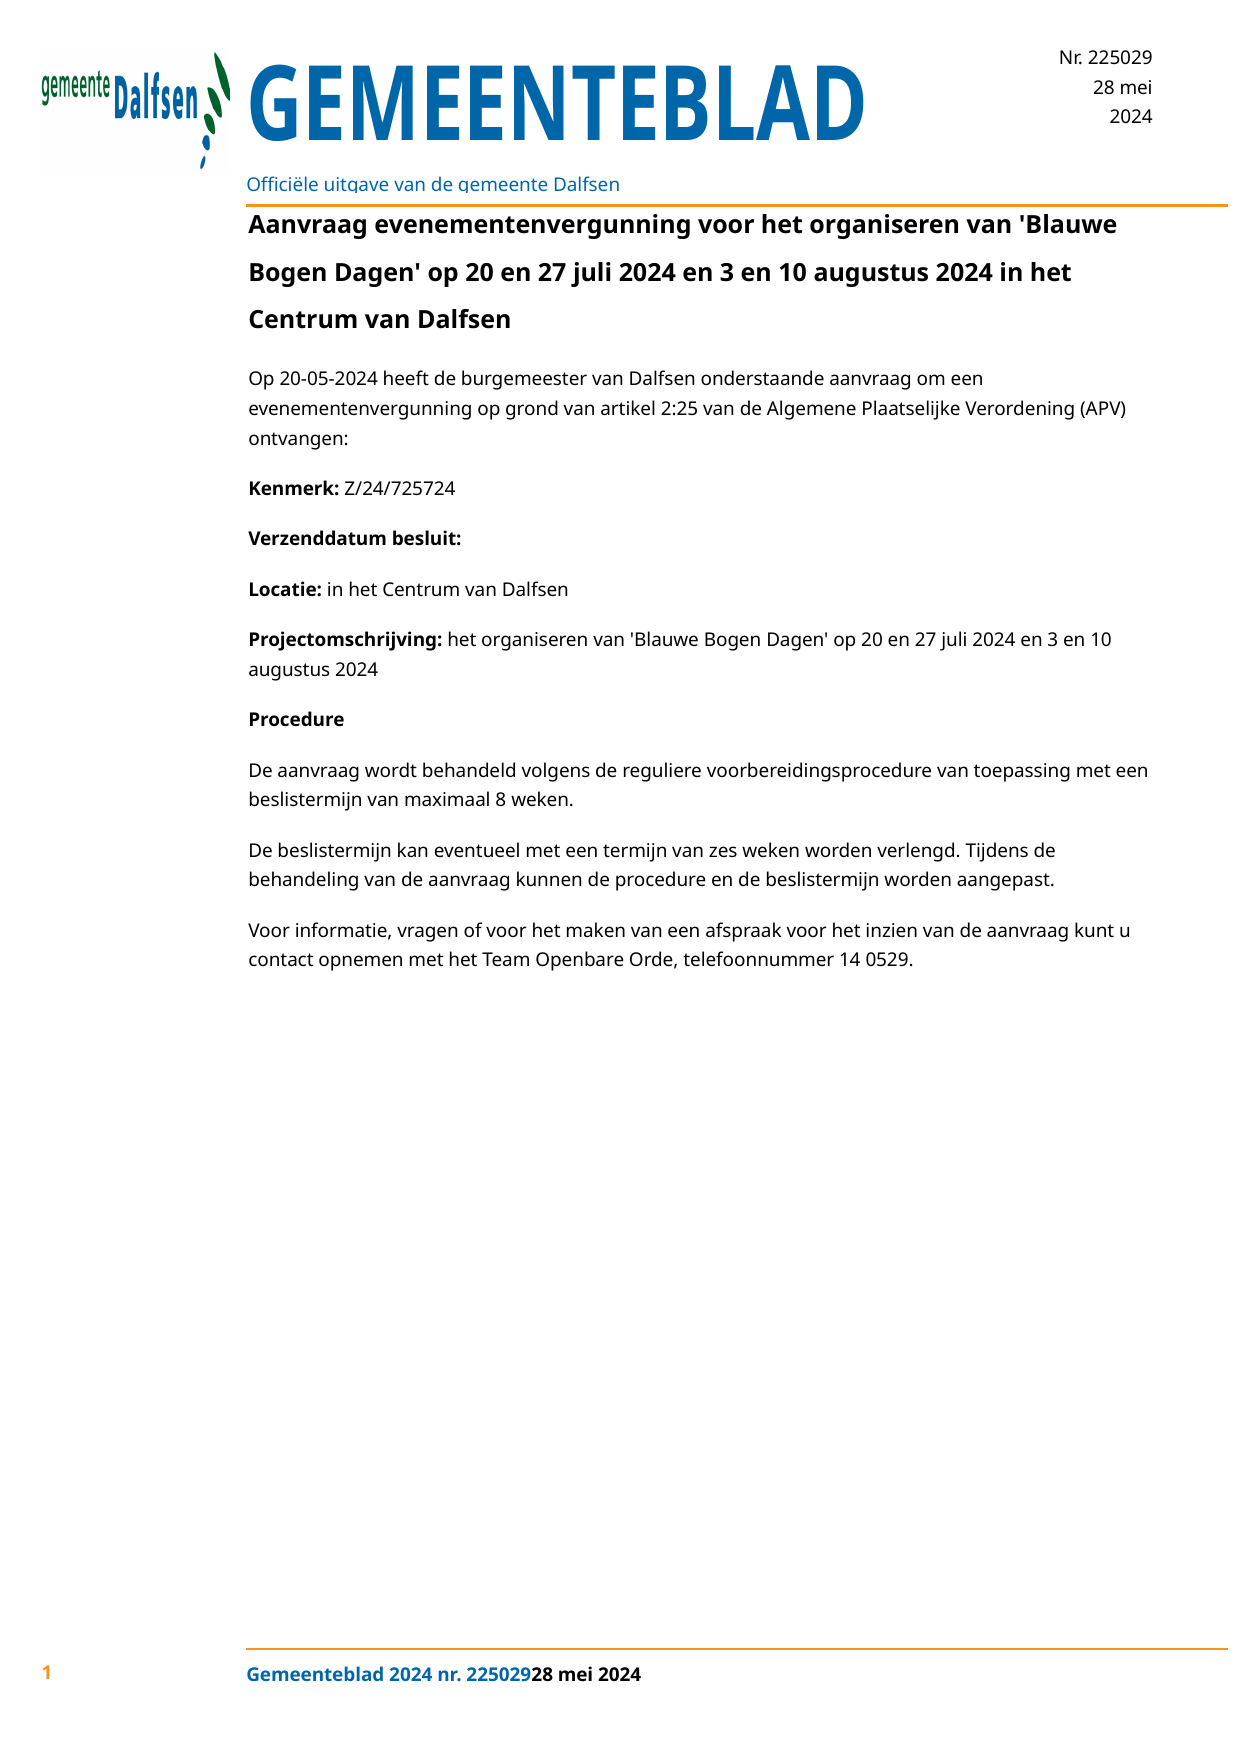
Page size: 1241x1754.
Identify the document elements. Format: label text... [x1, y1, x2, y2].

text De beslistermijn kan eventueel met een termijn van zes weken worden verlengd. Tijdens de behandeling van de aanvraag kunnen de procedure en de beslistermijn worden aangepast. [248, 837, 1152, 892]
picture [41, 47, 231, 172]
text Verzenddatum besluit: [248, 526, 1152, 551]
text Locatie: in het Centrum van Dalfsen [248, 576, 1152, 602]
text Aanvraag evenementenvergunning voor het organiseren van 'Blauwe Bogen Dagen' op 20 en 27 juli 2024 en 3 en 10 augustus 2024 in het Centrum van Dalfsen [248, 207, 1152, 336]
text De aanvraag wordt behandeld volgens de reguliere voorbereidingsprocedure van toepassing met een beslistermijn van maximaal 8 weken. [248, 757, 1152, 812]
text Projectomschrijving: het organiseren van 'Blauwe Bogen Dagen' op 20 en 27 juli 2024 en 3 en 10 augustus 2024 [248, 626, 1152, 682]
text Procedure [248, 706, 1152, 732]
text Voor informatie, vragen of voor het maken van een afspraak voor het inzien van de aanvraag kunt u contact opnemen met het Team Openbare Orde, telefoonnummer 14 0529. [248, 917, 1152, 972]
text Op 20-05-2024 heeft de burgemeester van Dalfsen onderstaande aanvraag om een evenementenvergunning op grond van artikel 2:25 van de Algemene Plaatselijke Verordening (APV) ontvangen: [248, 366, 1152, 450]
text Kenmerk: Z/24/725724 [248, 475, 1152, 501]
